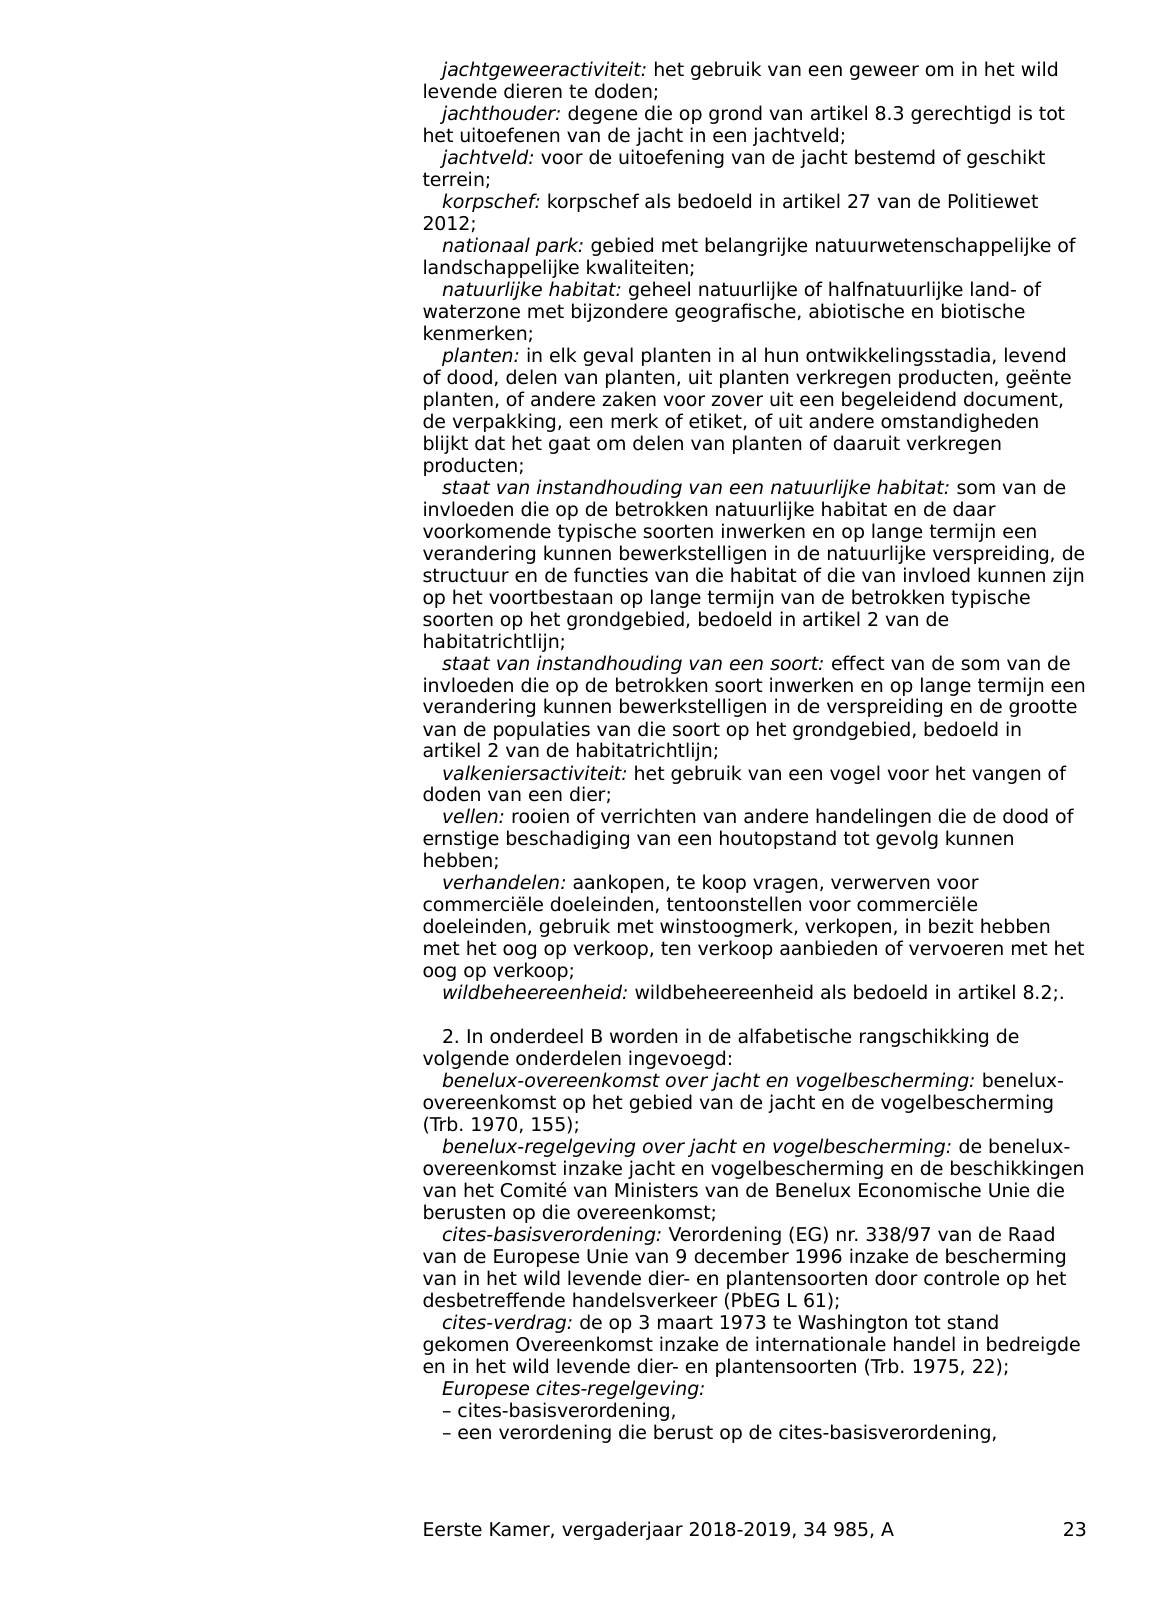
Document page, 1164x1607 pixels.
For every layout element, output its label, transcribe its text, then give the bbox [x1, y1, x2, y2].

text staat van instandhouding van een natuurlijke habitat: som van de invloeden die op de betrokken natuurlijke habitat en de daar voorkomende typische soorten inwerken en op lange termijn een verandering kunnen bewerkstelligen in de natuurlijke verspreiding, de structuur en de functies van die habitat of die van invloed kunnen zijn op het voortbestaan op lange termijn van de betrokken typische soorten op het grondgebied, bedoeld in artikel 2 van de habitatrichtlijn; [422, 477, 1087, 652]
text – een verordening die berust op de cites-basisverordening, [422, 1422, 1087, 1444]
text natuurlijke habitat: geheel natuurlijke of halfnatuurlijke land- of waterzone met bijzondere geografische, abiotische en biotische kenmerken; [422, 279, 1087, 345]
text cites-basisverordening: Verordening (EG) nr. 338/97 van de Raad van de Europese Unie van 9 december 1996 inzake de bescherming van in het wild levende dier- en plantensoorten door controle op het desbetreffende handelsverkeer (PbEG L 61); [422, 1224, 1087, 1312]
text jachtgeweeractiviteit: het gebruik van een geweer om in het wild levende dieren te doden; [422, 59, 1087, 103]
text valkeniersactiviteit: het gebruik van een vogel voor het vangen of doden van een dier; [422, 762, 1087, 806]
text verhandelen: aankopen, te koop vragen, verwerven voor commerciële doeleinden, tentoonstellen voor commerciële doeleinden, gebruik met winstoogmerk, verkopen, in bezit hebben met het oog op verkoop, ten verkoop aanbieden of vervoeren met het oog op verkoop; [422, 872, 1087, 982]
text benelux-overeenkomst over jacht en vogelbescherming: benelux-overeenkomst op het gebied van de jacht en de vogelbescherming (Trb. 1970, 155); [422, 1070, 1087, 1136]
text wildbeheereenheid: wildbeheereenheid als bedoeld in artikel 8.2;. [422, 982, 1087, 1004]
text 2. In onderdeel B worden in de alfabetische rangschikking de volgende onderdelen ingevoegd: [422, 1026, 1087, 1070]
text korpschef: korpschef als bedoeld in artikel 27 van de Politiewet 2012; [422, 191, 1087, 235]
text planten: in elk geval planten in al hun ontwikkelingsstadia, levend of dood, delen van planten, uit planten verkregen producten, geënte planten, of andere zaken voor zover uit een begeleidend document, de verpakking, een merk of etiket, of uit andere omstandigheden blijkt dat het gaat om delen van planten of daaruit verkregen producten; [422, 345, 1087, 477]
text jachthouder: degene die op grond van artikel 8.3 gerechtigd is tot het uitoefenen van de jacht in een jachtveld; [422, 103, 1087, 147]
text – cites-basisverordening, [422, 1400, 1087, 1422]
text benelux-regelgeving over jacht en vogelbescherming: de benelux-overeenkomst inzake jacht en vogelbescherming en de beschikkingen van het Comité van Ministers van de Benelux Economische Unie die berusten op die overeenkomst; [422, 1136, 1087, 1224]
text cites-verdrag: de op 3 maart 1973 te Washington tot stand gekomen Overeenkomst inzake de internationale handel in bedreigde en in het wild levende dier- en plantensoorten (Trb. 1975, 22); [422, 1312, 1087, 1378]
text nationaal park: gebied met belangrijke natuurwetenschappelijke of landschappelijke kwaliteiten; [422, 235, 1087, 279]
text Europese cites-regelgeving: [422, 1378, 1087, 1400]
text jachtveld: voor de uitoefening van de jacht bestemd of geschikt terrein; [422, 147, 1087, 191]
text vellen: rooien of verrichten van andere handelingen die de dood of ernstige beschadiging van een houtopstand tot gevolg kunnen hebben; [422, 806, 1087, 872]
text staat van instandhouding van een soort: effect van de som van de invloeden die op de betrokken soort inwerken en op lange termijn een verandering kunnen bewerkstelligen in de verspreiding en de grootte van de populaties van die soort op het grondgebied, bedoeld in artikel 2 van de habitatrichtlijn; [422, 652, 1087, 762]
